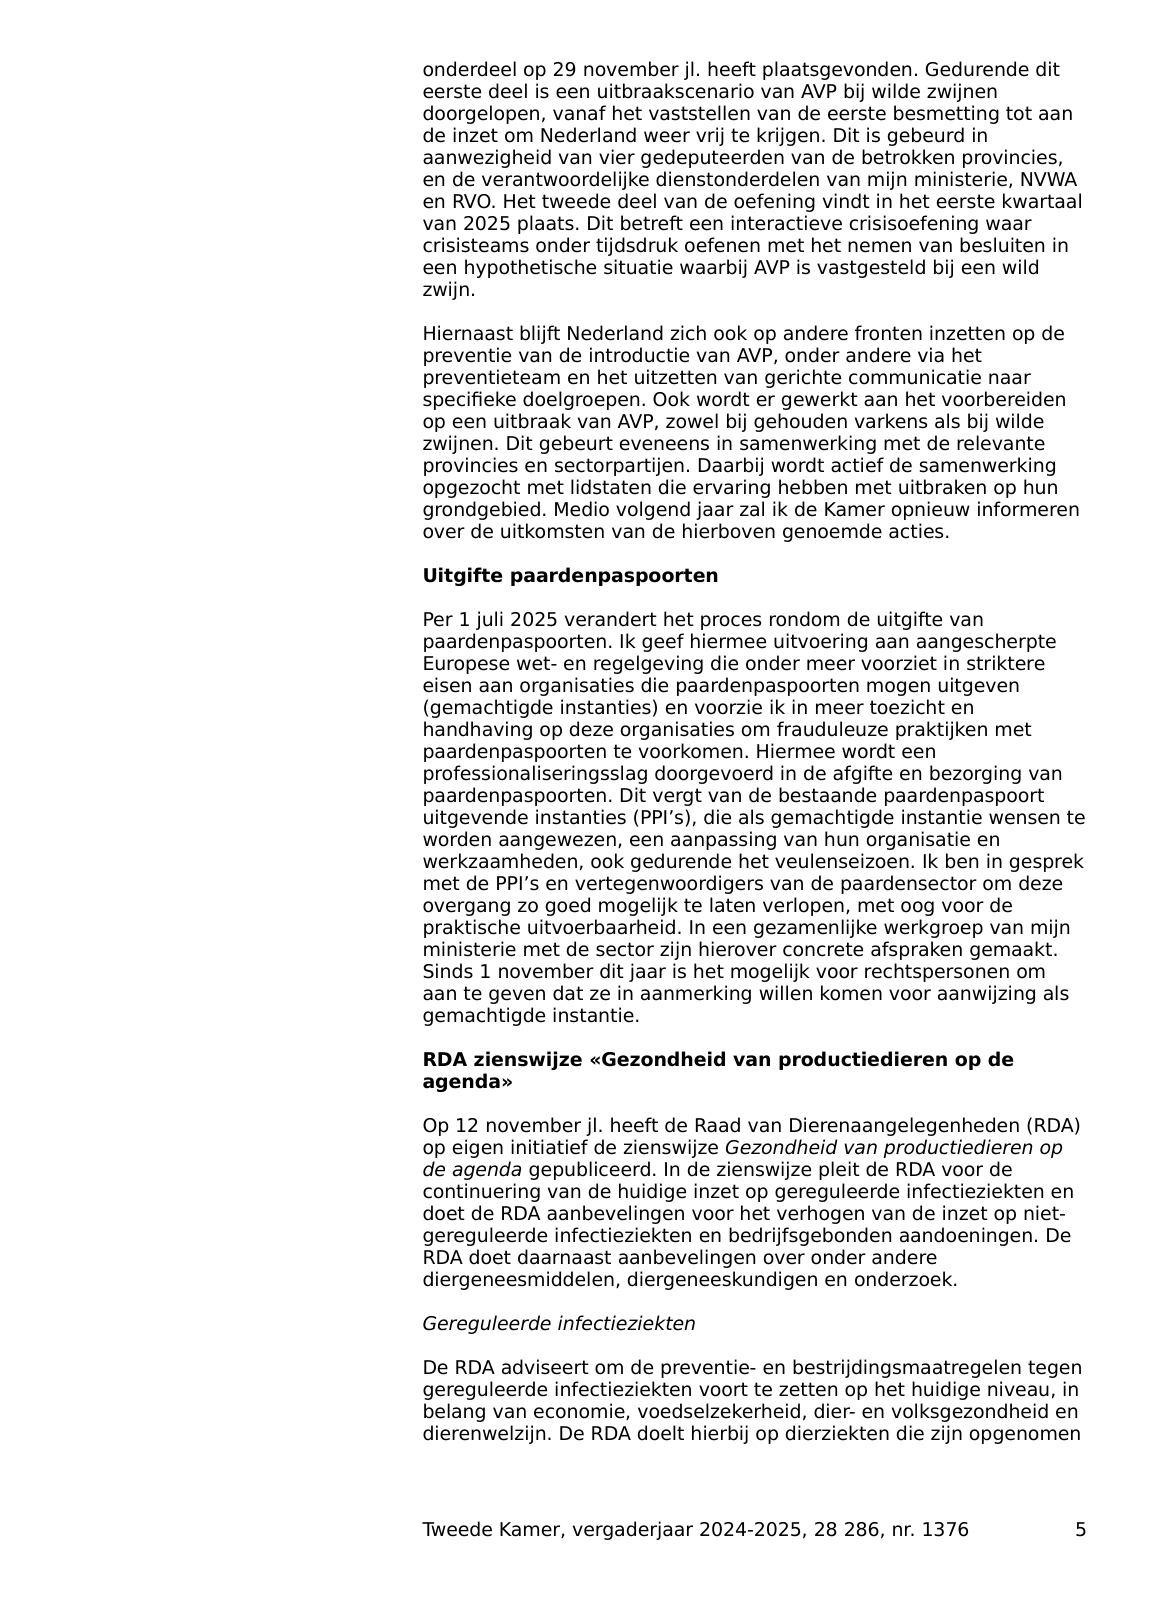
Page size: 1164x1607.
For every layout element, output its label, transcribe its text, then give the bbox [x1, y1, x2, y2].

subtitle Gereguleerde infectieziekten [422, 1313, 1087, 1335]
text De RDA adviseert om de preventie- en bestrijdingsmaatregelen tegen gereguleerde infectieziekten voort te zetten op het huidige niveau, in belang van economie, voedselzekerheid, dier- en volksgezondheid en dierenwelzijn. De RDA doelt hierbij op dierziekten die zijn opgenomen [422, 1357, 1087, 1445]
text Hiernaast blijft Nederland zich ook op andere fronten inzetten op de preventie van de introductie van AVP, onder andere via het preventieteam en het uitzetten van gerichte communicatie naar specifieke doelgroepen. Ook wordt er gewerkt aan het voorbereiden op een uitbraak van AVP, zowel bij gehouden varkens als bij wilde zwijnen. Dit gebeurt eveneens in samenwerking met de relevante provincies en sectorpartijen. Daarbij wordt actief de samenwerking opgezocht met lidstaten die ervaring hebben met uitbraken op hun grondgebied. Medio volgend jaar zal ik de Kamer opnieuw informeren over de uitkomsten van de hierboven genoemde acties. [422, 323, 1087, 543]
subtitle RDA zienswijze «Gezondheid van productiedieren op de agenda» [422, 1049, 1087, 1093]
text onderdeel op 29 november jl. heeft plaatsgevonden. Gedurende dit eerste deel is een uitbraakscenario van AVP bij wilde zwijnen doorgelopen, vanaf het vaststellen van de eerste besmetting tot aan de inzet om Nederland weer vrij te krijgen. Dit is gebeurd in aanwezigheid van vier gedeputeerden van de betrokken provincies, en de verantwoordelijke dienstonderdelen van mijn ministerie, NVWA en RVO. Het tweede deel van de oefening vindt in het eerste kwartaal van 2025 plaats. Dit betreft een interactieve crisisoefening waar crisisteams onder tijdsdruk oefenen met het nemen van besluiten in een hypothetische situatie waarbij AVP is vastgesteld bij een wild zwijn. [422, 59, 1087, 301]
subtitle Uitgifte paardenpaspoorten [422, 565, 1087, 587]
text Per 1 juli 2025 verandert het proces rondom de uitgifte van paardenpaspoorten. Ik geef hiermee uitvoering aan aangescherpte Europese wet- en regelgeving die onder meer voorziet in striktere eisen aan organisaties die paardenpaspoorten mogen uitgeven (gemachtigde instanties) en voorzie ik in meer toezicht en handhaving op deze organisaties om frauduleuze praktijken met paardenpaspoorten te voorkomen. Hiermee wordt een professionaliseringsslag doorgevoerd in de afgifte en bezorging van paardenpaspoorten. Dit vergt van de bestaande paardenpaspoort uitgevende instanties (PPI’s), die als gemachtigde instantie wensen te worden aangewezen, een aanpassing van hun organisatie en werkzaamheden, ook gedurende het veulenseizoen. Ik ben in gesprek met de PPI’s en vertegenwoordigers van de paardensector om deze overgang zo goed mogelijk te laten verlopen, met oog voor de praktische uitvoerbaarheid. In een gezamenlijke werkgroep van mijn ministerie met de sector zijn hierover concrete afspraken gemaakt. Sinds 1 november dit jaar is het mogelijk voor rechtspersonen om aan te geven dat ze in aanmerking willen komen voor aanwijzing als gemachtigde instantie. [422, 609, 1087, 1027]
text Op 12 november jl. heeft de Raad van Dierenaangelegenheden (RDA) op eigen initiatief de zienswijze Gezondheid van productiedieren op de agenda gepubliceerd. In de zienswijze pleit de RDA voor de continuering van de huidige inzet op gereguleerde infectieziekten en doet de RDA aanbevelingen voor het verhogen van de inzet op niet-gereguleerde infectieziekten en bedrijfsgebonden aandoeningen. De RDA doet daarnaast aanbevelingen over onder andere diergeneesmiddelen, diergeneeskundigen en onderzoek. [422, 1115, 1087, 1291]
